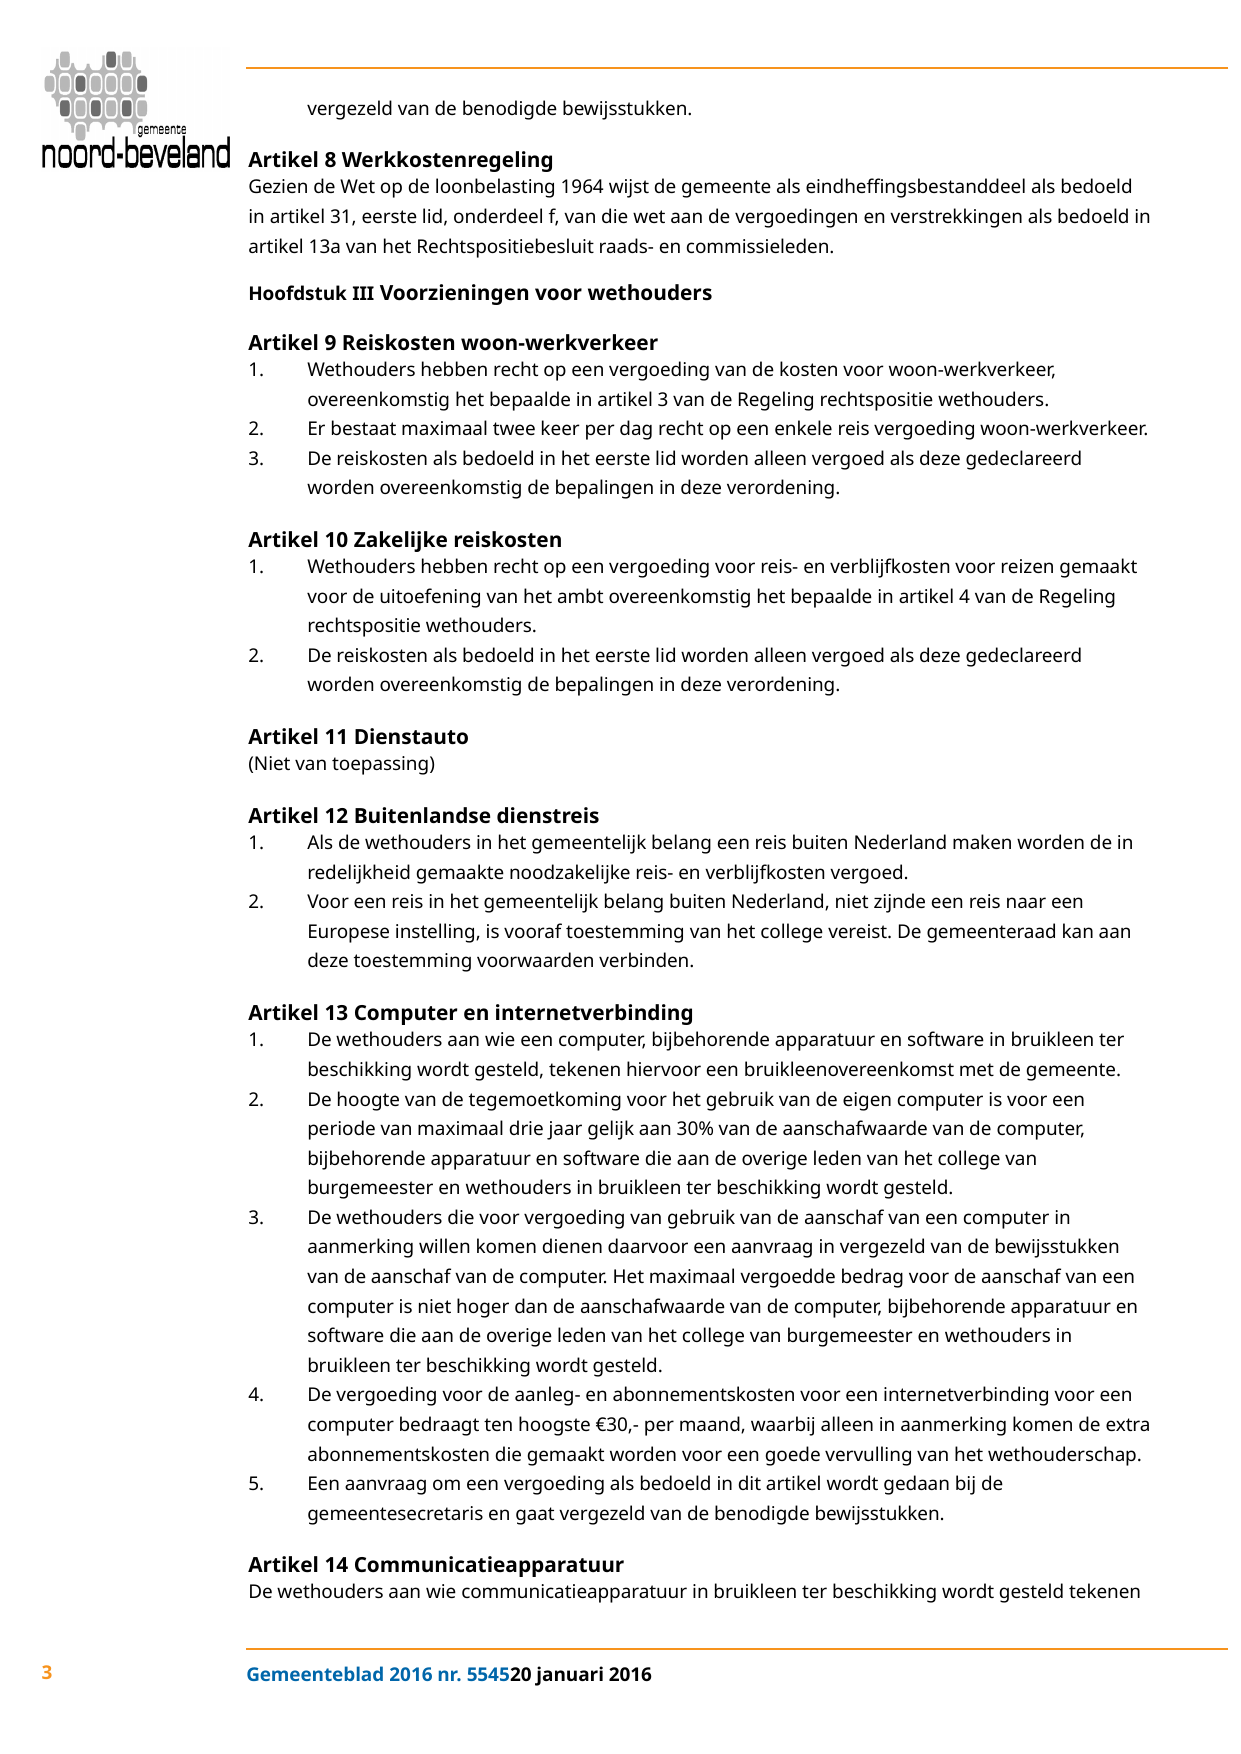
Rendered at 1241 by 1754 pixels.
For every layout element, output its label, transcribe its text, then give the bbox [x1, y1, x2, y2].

list Voor een reis in het gemeentelijk belang buiten Nederland, niet zijnde een reis naar een Europese instelling, is vooraf toestemming van het college vereist. De gemeenteraad kan aan deze toestemming voorwaarden verbinden. [248, 888, 1152, 973]
text De wethouders aan wie communicatieapparatuur in bruikleen ter beschikking wordt gesteld tekenen [248, 1579, 1152, 1604]
text Artikel 10 Zakelijke reiskosten [248, 525, 1152, 553]
text Hoofdstuk III Voorzieningen voor wethouders [248, 278, 1152, 307]
text Artikel 14 Communicatieapparatuur [248, 1550, 1152, 1579]
text Artikel 8 Werkkostenregeling [248, 145, 1152, 174]
list Als de wethouders in het gemeentelijk belang een reis buiten Nederland maken worden de in redelijkheid gemaakte noodzakelijke reis- en verblijfkosten vergoed. [248, 829, 1152, 885]
list vergezeld van de benodigde bewijsstukken. [248, 95, 1152, 121]
text Artikel 13 Computer en internetverbinding [248, 998, 1152, 1027]
list Wethouders hebben recht op een vergoeding voor reis- en verblijfkosten voor reizen gemaakt voor de uitoefening van het ambt overeenkomstig het bepaalde in artikel 4 van de Regeling rechtspositie wethouders. [248, 553, 1152, 638]
list De vergoeding voor de aanleg- en abonnementskosten voor een internetverbinding voor een computer bedraagt ten hoogste €30,- per maand, waarbij alleen in aanmerking komen de extra abonnementskosten die gemaakt worden voor een goede vervulling van het wethouderschap. [248, 1382, 1152, 1466]
text Artikel 12 Buitenlandse dienstreis [248, 801, 1152, 829]
list Een aanvraag om een vergoeding als bedoeld in dit artikel wordt gedaan bij de gemeentesecretaris en gaat vergezeld van de benodigde bewijsstukken. [248, 1470, 1152, 1526]
list Er bestaat maximaal twee keer per dag recht op een enkele reis vergoeding woon-werkverkeer. [248, 415, 1152, 441]
text Gezien de Wet op de loonbelasting 1964 wijst de gemeente als eindheffingsbestanddeel als bedoeld in artikel 31, eerste lid, onderdeel f, van die wet aan de vergoedingen en verstrekkingen als bedoeld in artikel 13a van het Rechtspositiebesluit raads- en commissieleden. [248, 174, 1152, 258]
picture [41, 47, 231, 172]
list De reiskosten als bedoeld in het eerste lid worden alleen vergoed als deze gedeclareerd worden overeenkomstig de bepalingen in deze verordening. [248, 642, 1152, 697]
list De wethouders aan wie een computer, bijbehorende apparatuur en software in bruikleen ter beschikking wordt gesteld, tekenen hiervoor een bruikleenovereenkomst met de gemeente. [248, 1027, 1152, 1082]
list De wethouders die voor vergoeding van gebruik van de aanschaf van een computer in aanmerking willen komen dienen daarvoor een aanvraag in vergezeld van de bewijsstukken van de aanschaf van de computer. Het maximaal vergoedde bedrag voor de aanschaf van een computer is niet hoger dan de aanschafwaarde van de computer, bijbehorende apparatuur en software die aan de overige leden van het college van burgemeester en wethouders in bruikleen ter beschikking wordt gesteld. [248, 1204, 1152, 1378]
list De reiskosten als bedoeld in het eerste lid worden alleen vergoed als deze gedeclareerd worden overeenkomstig de bepalingen in deze verordening. [248, 445, 1152, 500]
text (Niet van toepassing) [248, 751, 1152, 776]
text Artikel 9 Reiskosten woon-werkverkeer [248, 328, 1152, 356]
text Artikel 11 Dienstauto [248, 722, 1152, 751]
list De hoogte van de tegemoetkoming voor het gebruik van de eigen computer is voor een periode van maximaal drie jaar gelijk aan 30% van de aanschafwaarde van de computer, bijbehorende apparatuur en software die aan de overige leden van het college van burgemeester en wethouders in bruikleen ter beschikking wordt gesteld. [248, 1086, 1152, 1200]
list Wethouders hebben recht op een vergoeding van de kosten voor woon-werkverkeer, overeenkomstig het bepaalde in artikel 3 van de Regeling rechtspositie wethouders. [248, 356, 1152, 411]
